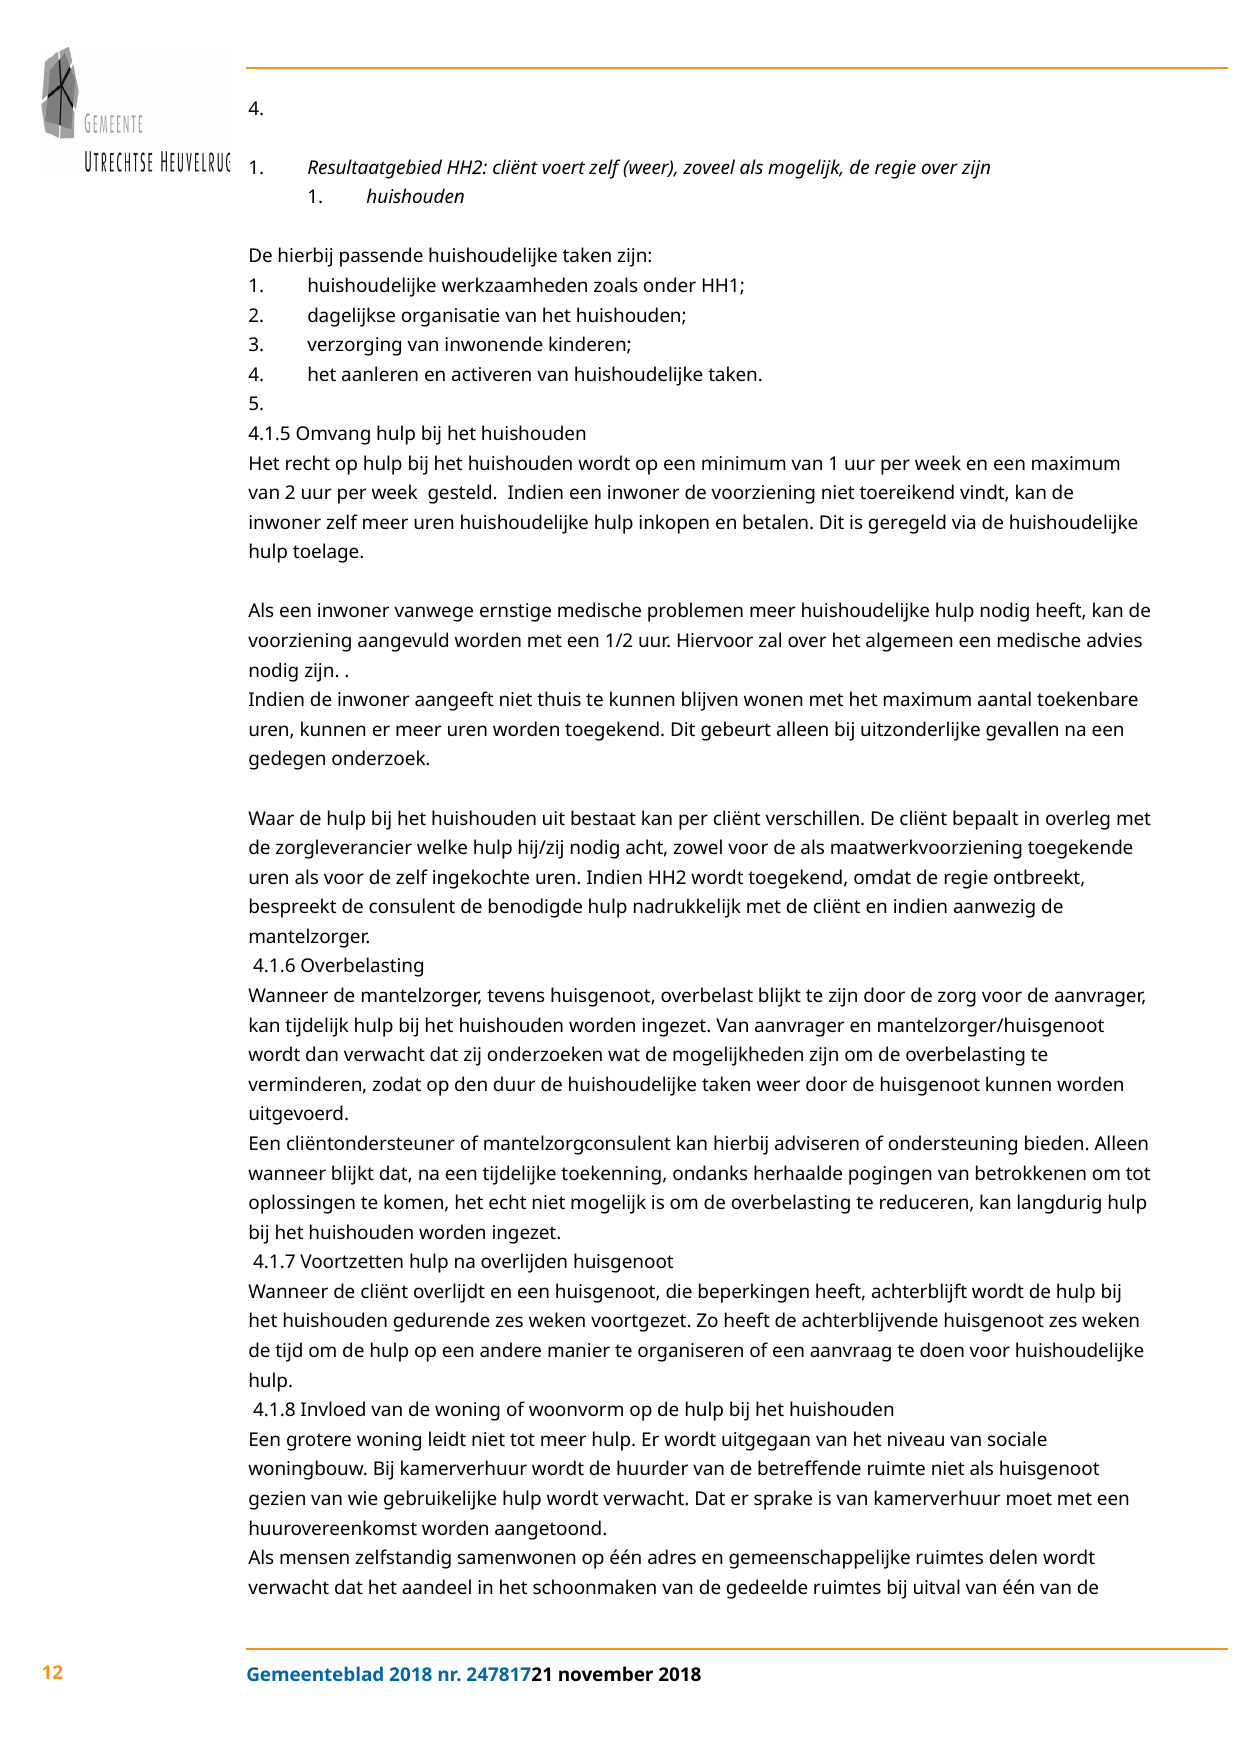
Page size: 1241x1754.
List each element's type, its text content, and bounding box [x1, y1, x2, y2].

list het aanleren en activeren van huishoudelijke taken. [248, 361, 1152, 387]
text Een cliëntondersteuner of mantelzorgconsulent kan hierbij adviseren of ondersteuning bieden. Alleen wanneer blijkt dat, na een tijdelijke toekenning, ondanks herhaalde pogingen van betrokkenen om tot oplossingen te komen, het echt niet mogelijk is om de overbelasting te reduceren, kan langdurig hulp bij het huishouden worden ingezet. [248, 1130, 1152, 1245]
text De hierbij passende huishoudelijke taken zijn: [248, 243, 1152, 268]
text 4.1.7 Voortzetten hulp na overlijden huisgenoot [248, 1248, 1152, 1274]
text 4.1.6 Overbelasting [248, 953, 1152, 978]
picture [41, 47, 231, 172]
list verzorging van inwonende kinderen; [248, 331, 1152, 357]
text Waar de hulp bij het huishouden uit bestaat kan per cliënt verschillen. De cliënt bepaalt in overleg met de zorgleverancier welke hulp hij/zij nodig acht, zowel voor de als maatwerkvoorziening toegekende uren als voor de zelf ingekochte uren. Indien HH2 wordt toegekend, omdat de regie ontbreekt, bespreekt de consulent de benodigde hulp nadrukkelijk met de cliënt en indien aanwezig de mantelzorger. [248, 805, 1152, 949]
text Indien de inwoner aangeeft niet thuis te kunnen blijven wonen met het maximum aantal toekenbare uren, kunnen er meer uren worden toegekend. Dit gebeurt alleen bij uitzonderlijke gevallen na een gedegen onderzoek. [248, 686, 1152, 771]
list huishouden [307, 183, 1152, 209]
text 4.1.5 Omvang hulp bij het huishouden [248, 420, 1152, 446]
text Wanneer de mantelzorger, tevens huisgenoot, overbelast blijkt te zijn door de zorg voor de aanvrager, kan tijdelijk hulp bij het huishouden worden ingezet. Van aanvrager en mantelzorger/huisgenoot wordt dan verwacht dat zij onderzoeken wat de mogelijkheden zijn om de overbelasting te verminderen, zodat op den duur de huishoudelijke taken weer door de huisgenoot kunnen worden uitgevoerd. [248, 982, 1152, 1126]
text Als een inwoner vanwege ernstige medische problemen meer huishoudelijke hulp nodig heeft, kan de voorziening aangevuld worden met een 1/2 uur. Hiervoor zal over het algemeen een medische advies nodig zijn. . [248, 598, 1152, 683]
text Een grotere woning leidt niet tot meer hulp. Er wordt uitgegaan van het niveau van sociale woningbouw. Bij kamerverhuur wordt de huurder van de betreffende ruimte niet als huisgenoot gezien van wie gebruikelijke hulp wordt verwacht. Dat er sprake is van kamerverhuur moet met een huurovereenkomst worden aangetoond. [248, 1426, 1152, 1541]
list dagelijkse organisatie van het huishouden; [248, 302, 1152, 328]
text Als mensen zelfstandig samenwonen op één adres en gemeenschappelijke ruimtes delen wordt verwacht dat het aandeel in het schoonmaken van de gedeelde ruimtes bij uitval van één van de [248, 1544, 1152, 1600]
text 4.1.8 Invloed van de woning of woonvorm op de hulp bij het huishouden [248, 1396, 1152, 1422]
list huishoudelijke werkzaamheden zoals onder HH1; [248, 272, 1152, 298]
list Resultaatgebied HH2: cliënt voert zelf (weer), zoveel als mogelijk, de regie over zijn [248, 154, 1152, 180]
text Het recht op hulp bij het huishouden wordt op een minimum van 1 uur per week en een maximum van 2 uur per week gesteld. Indien een inwoner de voorziening niet toereikend vindt, kan de inwoner zelf meer uren huishoudelijke hulp inkopen en betalen. Dit is geregeld via de huishoudelijke hulp toelage. [248, 450, 1152, 564]
text Wanneer de cliënt overlijdt en een huisgenoot, die beperkingen heeft, achterblijft wordt de hulp bij het huishouden gedurende zes weken voortgezet. Zo heeft de achterblijvende huisgenoot zes weken de tijd om de hulp op een andere manier te organiseren of een aanvraag te doen voor huishoudelijke hulp. [248, 1278, 1152, 1393]
